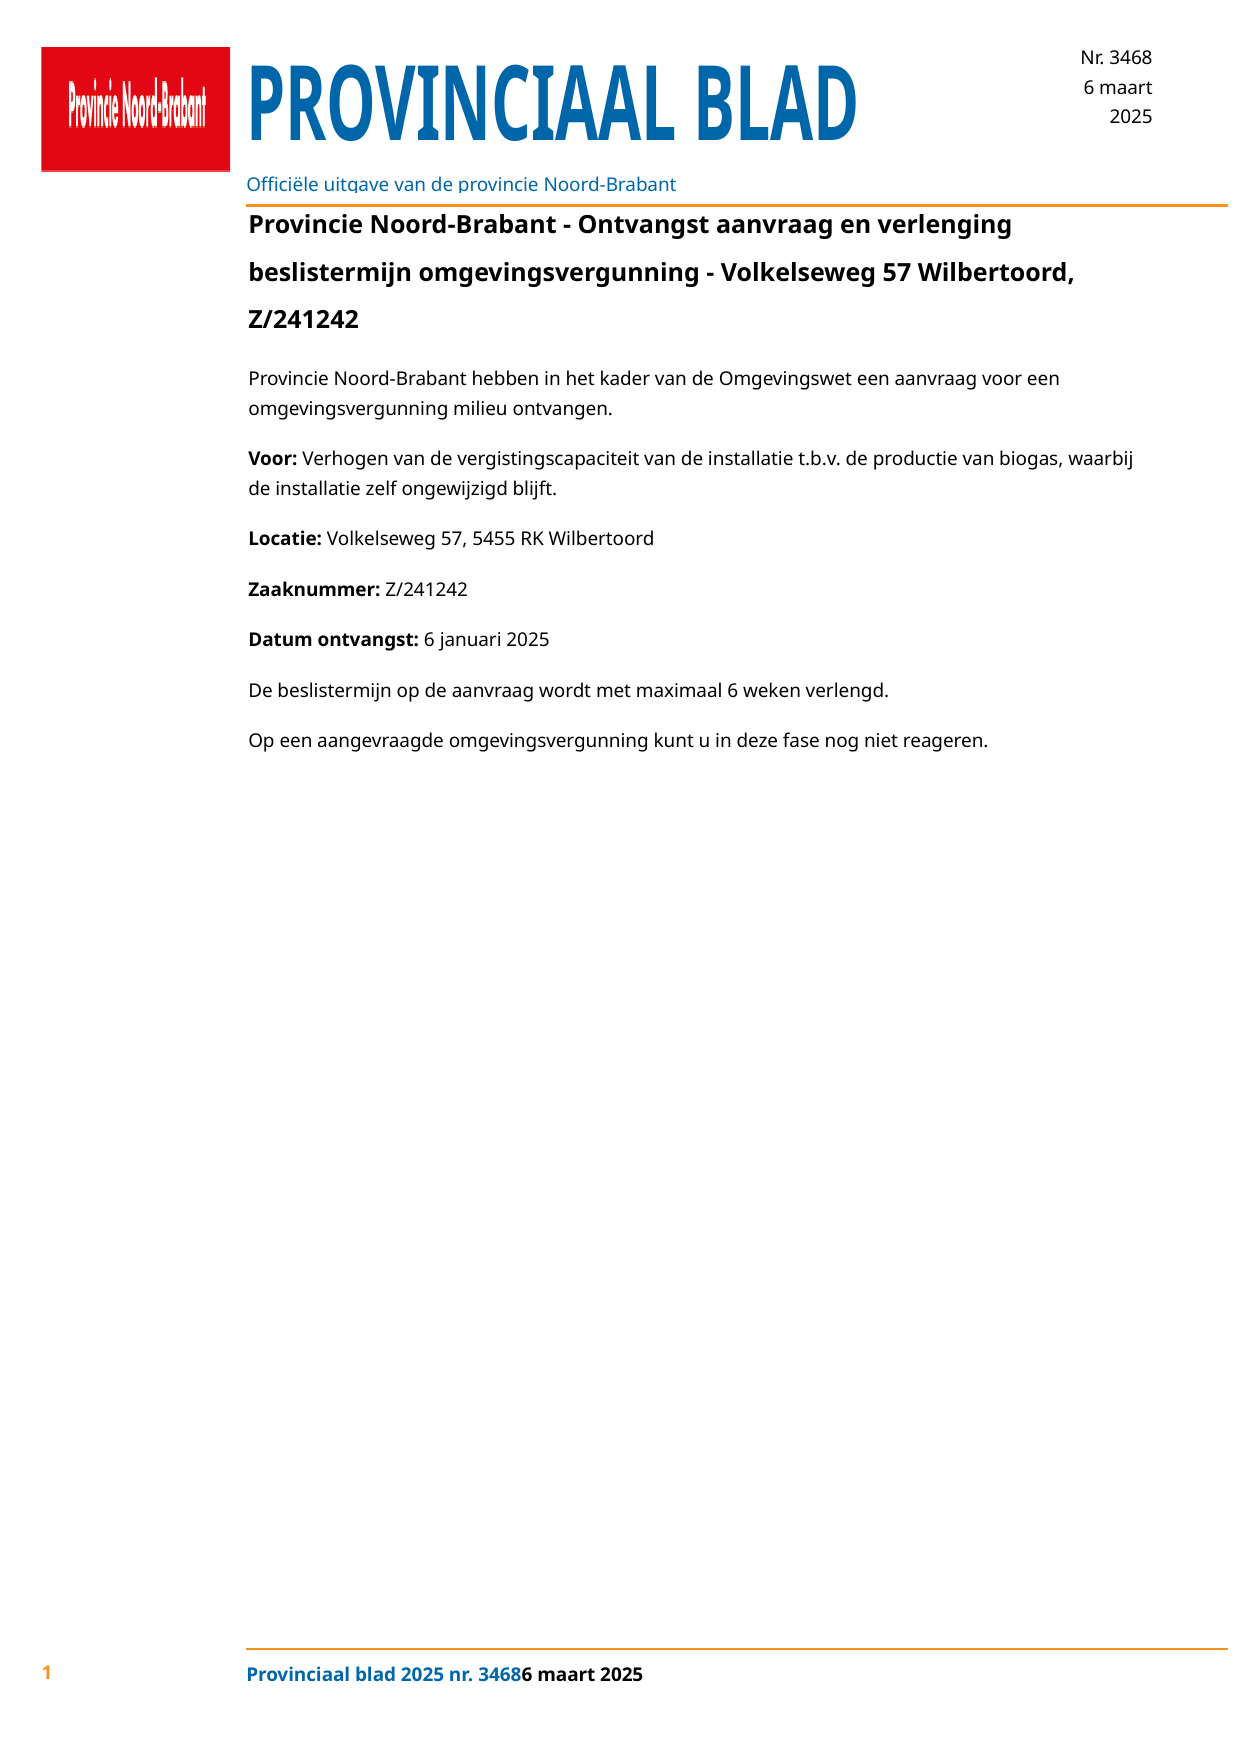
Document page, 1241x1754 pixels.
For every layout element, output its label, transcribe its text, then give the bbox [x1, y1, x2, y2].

text Provincie Noord-Brabant - Ontvangst aanvraag en verlenging beslistermijn omgevingsvergunning - Volkelseweg 57 Wilbertoord, Z/241242 [248, 207, 1152, 336]
text De beslistermijn op de aanvraag wordt met maximaal 6 weken verlengd. [248, 677, 1152, 702]
text Voor: Verhogen van de vergistingscapaciteit van de installatie t.b.v. de productie van biogas, waarbij de installatie zelf ongewijzigd blijft. [248, 446, 1152, 501]
text Locatie: Volkelseweg 57, 5455 RK Wilbertoord [248, 526, 1152, 551]
text Zaaknummer: Z/241242 [248, 576, 1152, 602]
text Provincie Noord-Brabant hebben in het kader van de Omgevingswet een aanvraag voor een omgevingsvergunning milieu ontvangen. [248, 366, 1152, 421]
text Op een aangevraagde omgevingsvergunning kunt u in deze fase nog niet reageren. [248, 727, 1152, 753]
picture [41, 47, 231, 172]
text Datum ontvangst: 6 januari 2025 [248, 626, 1152, 652]
